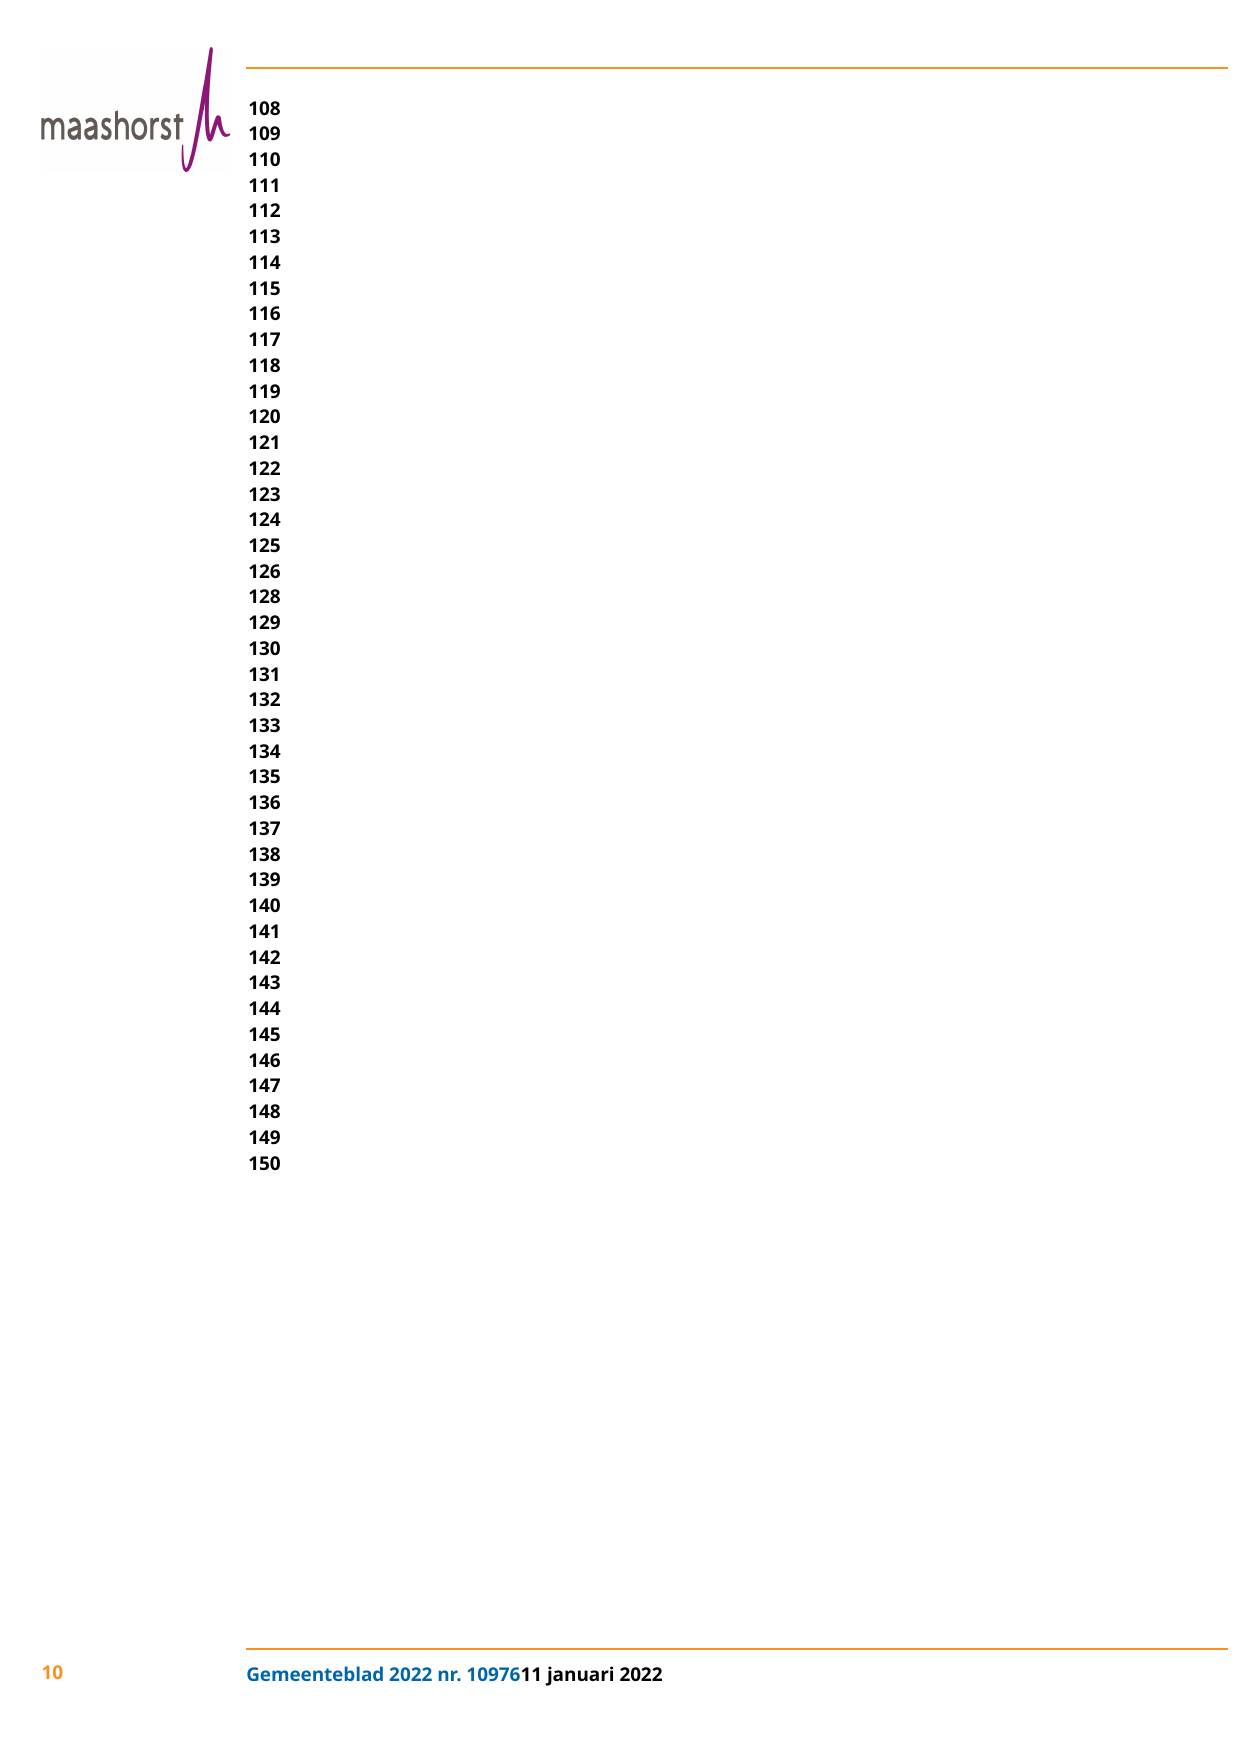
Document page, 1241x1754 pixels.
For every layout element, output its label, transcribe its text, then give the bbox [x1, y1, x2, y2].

table_cell [850, 712, 1001, 738]
table_cell [399, 995, 549, 1021]
table_cell [549, 1073, 700, 1098]
table_cell [850, 609, 1001, 635]
table_cell [549, 970, 700, 995]
table_cell [549, 198, 700, 223]
table_cell [1001, 146, 1152, 172]
table_cell [549, 146, 700, 172]
table_cell [850, 764, 1001, 789]
table_cell [700, 249, 850, 275]
table_cell 137 [248, 815, 398, 841]
table_cell [1001, 738, 1152, 764]
table_cell [700, 429, 850, 455]
table_cell [700, 1150, 850, 1175]
table_cell [700, 970, 850, 995]
table_cell [1001, 815, 1152, 841]
table_cell [850, 481, 1001, 506]
table_cell [399, 635, 549, 661]
table_cell [399, 918, 549, 944]
table_cell [399, 301, 549, 326]
table_cell [549, 738, 700, 764]
table_cell [700, 1073, 850, 1098]
table_cell [549, 893, 700, 918]
table_cell [850, 584, 1001, 609]
table_cell [700, 275, 850, 301]
table_cell [399, 687, 549, 712]
table_cell 109 [248, 121, 398, 146]
table_cell [850, 1047, 1001, 1072]
table_cell [549, 481, 700, 506]
table_cell [700, 95, 850, 121]
table_cell 134 [248, 738, 398, 764]
table_cell [549, 378, 700, 403]
table_cell [700, 506, 850, 532]
table_cell [700, 764, 850, 789]
table_cell [1001, 558, 1152, 584]
table_cell [850, 198, 1001, 223]
table_cell [399, 378, 549, 403]
table_cell [700, 532, 850, 558]
table_cell [549, 995, 700, 1021]
table_cell [700, 609, 850, 635]
table_cell [399, 95, 549, 121]
table_cell [399, 584, 549, 609]
table_cell [850, 121, 1001, 146]
table_cell 120 [248, 404, 398, 429]
table_cell 122 [248, 455, 398, 481]
table_cell [549, 301, 700, 326]
table_cell 111 [248, 172, 398, 198]
table_cell [549, 1021, 700, 1047]
table_cell [549, 918, 700, 944]
table_cell [850, 429, 1001, 455]
table_cell [850, 146, 1001, 172]
table_cell [700, 455, 850, 481]
table_cell [549, 326, 700, 352]
table_cell [399, 429, 549, 455]
table_cell [549, 867, 700, 892]
table_cell [1001, 893, 1152, 918]
table_cell [399, 275, 549, 301]
table_cell [399, 790, 549, 815]
table_cell [1001, 995, 1152, 1021]
table_cell [850, 1124, 1001, 1150]
table_cell 121 [248, 429, 398, 455]
table_cell [549, 404, 700, 429]
table_cell [399, 815, 549, 841]
table_cell 115 [248, 275, 398, 301]
table_cell [700, 867, 850, 892]
table_cell [700, 1047, 850, 1072]
table_cell 113 [248, 224, 398, 249]
table_cell [399, 326, 549, 352]
table_cell [549, 1150, 700, 1175]
table_cell [700, 635, 850, 661]
table_cell [549, 790, 700, 815]
table_cell [1001, 532, 1152, 558]
table_cell [700, 172, 850, 198]
table_cell [549, 275, 700, 301]
table_cell [1001, 712, 1152, 738]
table_cell [399, 224, 549, 249]
table_cell [399, 121, 549, 146]
table_cell [1001, 970, 1152, 995]
table_cell 110 [248, 146, 398, 172]
table_cell [399, 661, 549, 687]
table_cell 117 [248, 326, 398, 352]
table_cell [850, 352, 1001, 378]
table_cell [399, 1073, 549, 1098]
table_cell [850, 893, 1001, 918]
table_cell [1001, 121, 1152, 146]
table_cell [1001, 1124, 1152, 1150]
table_cell 147 [248, 1073, 398, 1098]
table_cell [700, 146, 850, 172]
table_cell [549, 1047, 700, 1072]
table_cell 145 [248, 1021, 398, 1047]
table_cell 126 [248, 558, 398, 584]
table_cell [700, 1098, 850, 1124]
table_cell 125 [248, 532, 398, 558]
table_cell 139 [248, 867, 398, 892]
table_cell [1001, 1150, 1152, 1175]
table_cell 148 [248, 1098, 398, 1124]
table_cell [700, 815, 850, 841]
table_cell [399, 352, 549, 378]
table_cell [850, 326, 1001, 352]
table_cell [1001, 661, 1152, 687]
table_cell [850, 944, 1001, 969]
table_cell [850, 841, 1001, 867]
table_cell [850, 738, 1001, 764]
table_cell [850, 275, 1001, 301]
table_cell [700, 224, 850, 249]
table_cell [850, 687, 1001, 712]
table_cell [549, 609, 700, 635]
table_cell [1001, 1098, 1152, 1124]
table_cell [399, 1124, 549, 1150]
table_cell [700, 661, 850, 687]
table_cell [399, 455, 549, 481]
table_cell [549, 249, 700, 275]
table_cell [1001, 455, 1152, 481]
table_cell [399, 893, 549, 918]
table_cell [399, 609, 549, 635]
table_cell [549, 584, 700, 609]
table_cell [549, 764, 700, 789]
table_cell [1001, 326, 1152, 352]
table_cell [549, 506, 700, 532]
table_cell [399, 558, 549, 584]
table_cell [399, 712, 549, 738]
table_cell [1001, 944, 1152, 969]
table_cell [700, 1124, 850, 1150]
table_cell [1001, 275, 1152, 301]
table_cell 131 [248, 661, 398, 687]
table_cell [549, 224, 700, 249]
table_cell [850, 867, 1001, 892]
table_cell [1001, 918, 1152, 944]
table_cell [399, 532, 549, 558]
table_cell [399, 249, 549, 275]
table_cell [700, 995, 850, 1021]
table_cell [850, 1098, 1001, 1124]
table_cell 150 [248, 1150, 398, 1175]
table_cell [850, 995, 1001, 1021]
table_cell [1001, 249, 1152, 275]
table_cell [399, 738, 549, 764]
table_cell [700, 738, 850, 764]
table_cell [700, 841, 850, 867]
table_cell 146 [248, 1047, 398, 1072]
table_cell [1001, 1073, 1152, 1098]
table_cell [700, 326, 850, 352]
table_cell [549, 687, 700, 712]
table_cell [850, 661, 1001, 687]
table_cell [399, 1021, 549, 1047]
table_cell [850, 1021, 1001, 1047]
table_cell [399, 944, 549, 969]
table_cell [399, 172, 549, 198]
table_cell [1001, 378, 1152, 403]
table_cell [700, 584, 850, 609]
table_cell [399, 146, 549, 172]
table_cell [549, 712, 700, 738]
table_cell 108 [248, 95, 398, 121]
table_cell 133 [248, 712, 398, 738]
table_cell [1001, 635, 1152, 661]
table_cell [549, 1098, 700, 1124]
table_cell [399, 506, 549, 532]
table_cell 135 [248, 764, 398, 789]
table_cell [850, 249, 1001, 275]
table_cell [549, 532, 700, 558]
table_cell [1001, 481, 1152, 506]
table_cell [1001, 764, 1152, 789]
table_cell [700, 301, 850, 326]
table_cell 112 [248, 198, 398, 223]
table_cell [1001, 867, 1152, 892]
table_cell [700, 378, 850, 403]
table_cell [1001, 506, 1152, 532]
table_cell [700, 481, 850, 506]
table_cell [1001, 1047, 1152, 1072]
table_cell [850, 970, 1001, 995]
table_cell [399, 1047, 549, 1072]
table_cell [850, 635, 1001, 661]
table_cell 119 [248, 378, 398, 403]
table_cell [850, 378, 1001, 403]
table_cell [399, 867, 549, 892]
table_cell [850, 1150, 1001, 1175]
table_cell [549, 558, 700, 584]
table_cell 114 [248, 249, 398, 275]
table_cell [1001, 301, 1152, 326]
table_cell [850, 455, 1001, 481]
table_cell 143 [248, 970, 398, 995]
table_cell 124 [248, 506, 398, 532]
picture [41, 47, 231, 172]
table_cell [850, 558, 1001, 584]
table_cell 138 [248, 841, 398, 867]
table_cell [549, 95, 700, 121]
table_cell [1001, 429, 1152, 455]
table_cell [1001, 687, 1152, 712]
table_cell [1001, 224, 1152, 249]
table_cell [700, 404, 850, 429]
table_cell [850, 301, 1001, 326]
table_cell [399, 1150, 549, 1175]
table_cell [850, 1073, 1001, 1098]
table_cell 144 [248, 995, 398, 1021]
table_cell [399, 764, 549, 789]
table_cell [399, 481, 549, 506]
table_cell [700, 198, 850, 223]
table_cell [850, 790, 1001, 815]
table_cell [700, 712, 850, 738]
table_cell 136 [248, 790, 398, 815]
table_cell [549, 944, 700, 969]
table_cell 149 [248, 1124, 398, 1150]
table_cell [549, 172, 700, 198]
table_cell [399, 198, 549, 223]
table_cell [1001, 584, 1152, 609]
table_cell [700, 352, 850, 378]
table_cell [1001, 172, 1152, 198]
table_cell [549, 429, 700, 455]
table_cell [700, 1021, 850, 1047]
table_cell [850, 506, 1001, 532]
table_cell 116 [248, 301, 398, 326]
table_cell [700, 893, 850, 918]
table_cell 129 [248, 609, 398, 635]
table_cell [1001, 841, 1152, 867]
table_cell [1001, 198, 1152, 223]
table_cell [549, 455, 700, 481]
table_cell [1001, 790, 1152, 815]
table_cell [700, 687, 850, 712]
table_cell [549, 661, 700, 687]
table_cell 123 [248, 481, 398, 506]
table_cell [850, 532, 1001, 558]
table_cell [850, 404, 1001, 429]
table_cell [700, 790, 850, 815]
table_cell 142 [248, 944, 398, 969]
table_cell [700, 944, 850, 969]
table_cell [700, 558, 850, 584]
table_cell 118 [248, 352, 398, 378]
table_cell 130 [248, 635, 398, 661]
table_cell [399, 1098, 549, 1124]
table_cell [1001, 352, 1152, 378]
table_cell [549, 352, 700, 378]
table_cell [850, 172, 1001, 198]
table_cell [549, 841, 700, 867]
table_cell 141 [248, 918, 398, 944]
table_cell [700, 918, 850, 944]
table_cell [399, 970, 549, 995]
table_cell [399, 841, 549, 867]
table_cell [549, 1124, 700, 1150]
table_cell [399, 404, 549, 429]
table_cell 132 [248, 687, 398, 712]
table_cell [549, 635, 700, 661]
table_cell [850, 224, 1001, 249]
table_cell [1001, 404, 1152, 429]
table_cell [1001, 1021, 1152, 1047]
table_cell [549, 815, 700, 841]
table_cell [1001, 609, 1152, 635]
table_cell 140 [248, 893, 398, 918]
table_cell [850, 918, 1001, 944]
table_cell 128 [248, 584, 398, 609]
table_cell [850, 95, 1001, 121]
table_cell [549, 121, 700, 146]
table_cell [850, 815, 1001, 841]
table_cell [1001, 95, 1152, 121]
table_cell [700, 121, 850, 146]
